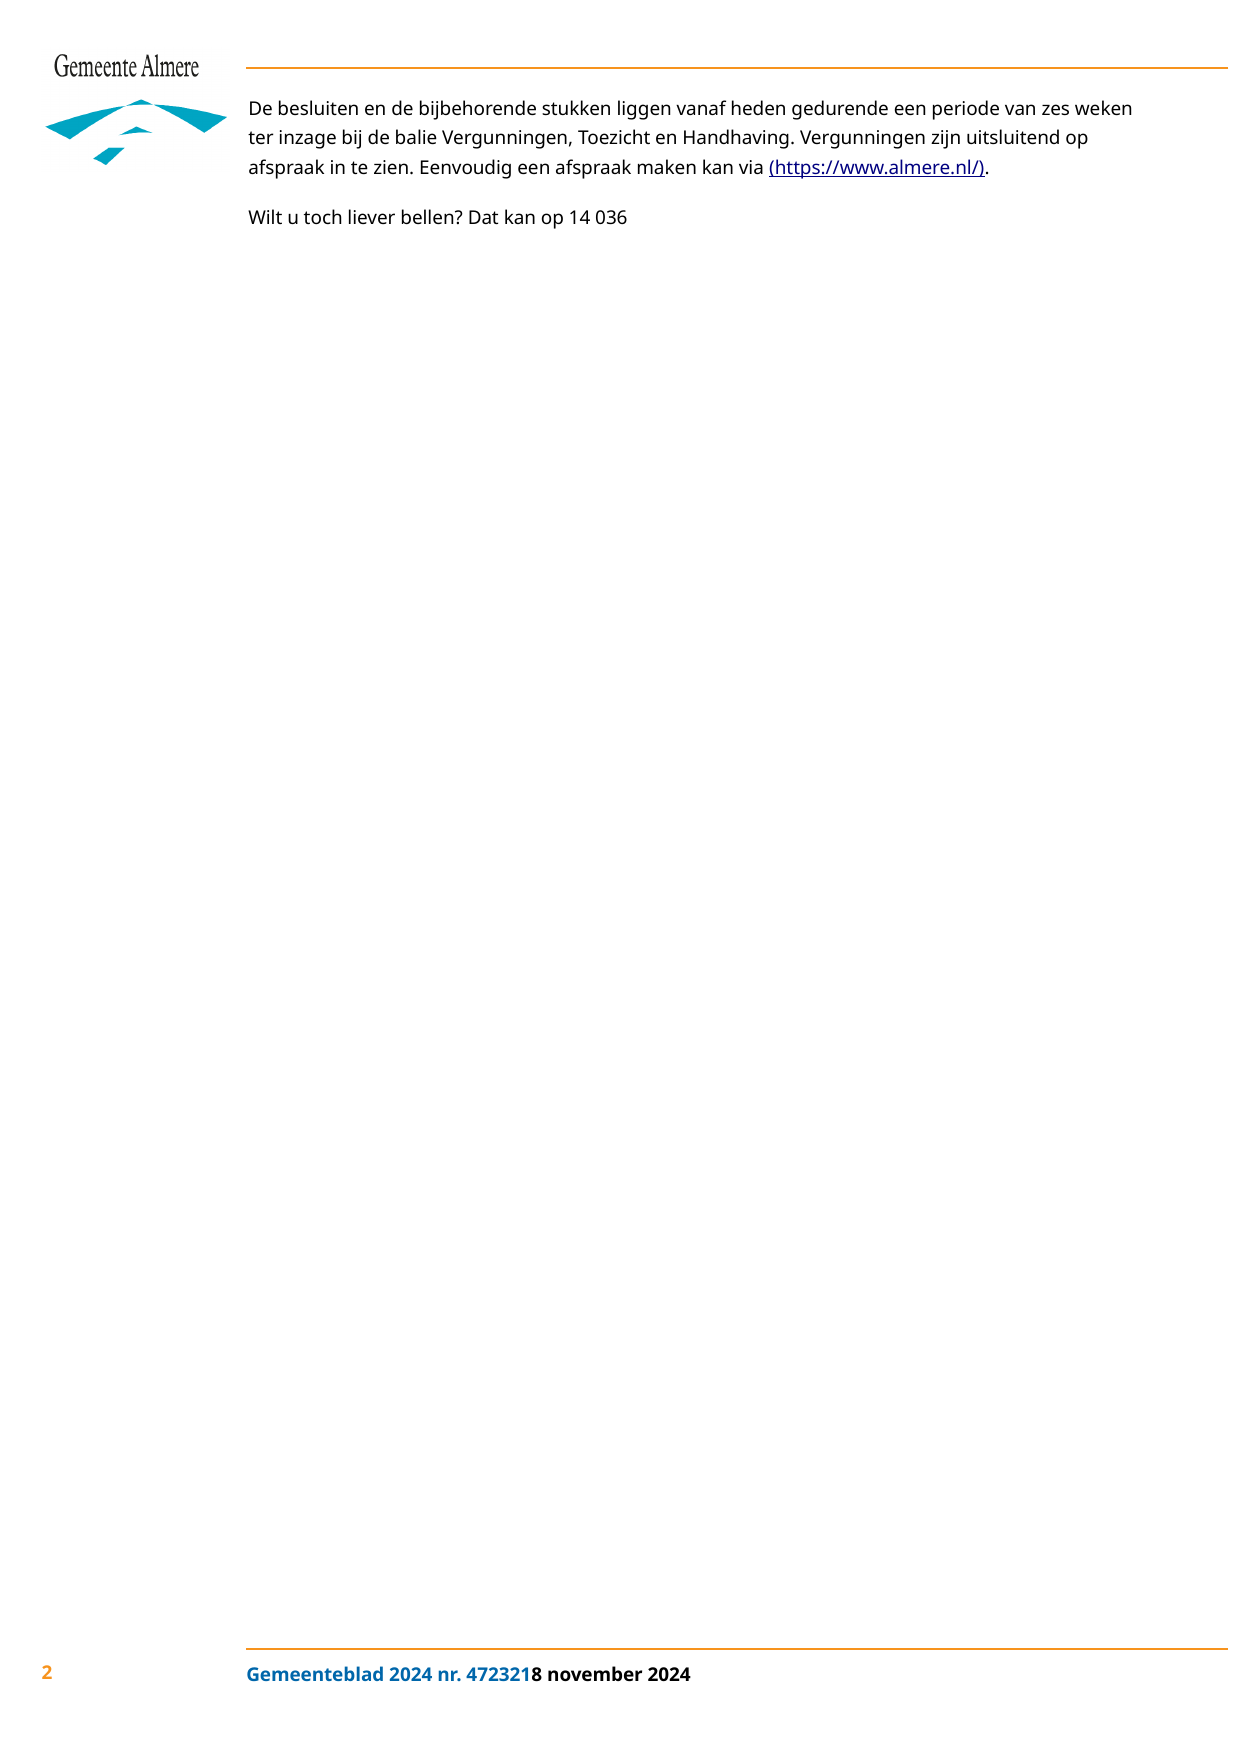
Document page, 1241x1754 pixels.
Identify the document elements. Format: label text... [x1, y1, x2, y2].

text De besluiten en de bijbehorende stukken liggen vanaf heden gedurende een periode van zes weken ter inzage bij de balie Vergunningen, Toezicht en Handhaving. Vergunningen zijn uitsluitend op afspraak in te zien. Eenvoudig een afspraak maken kan via (https://www.almere.nl/). [248, 95, 1152, 180]
picture [41, 47, 231, 172]
text Wilt u toch liever bellen? Dat kan op 14 036 [248, 204, 1152, 230]
